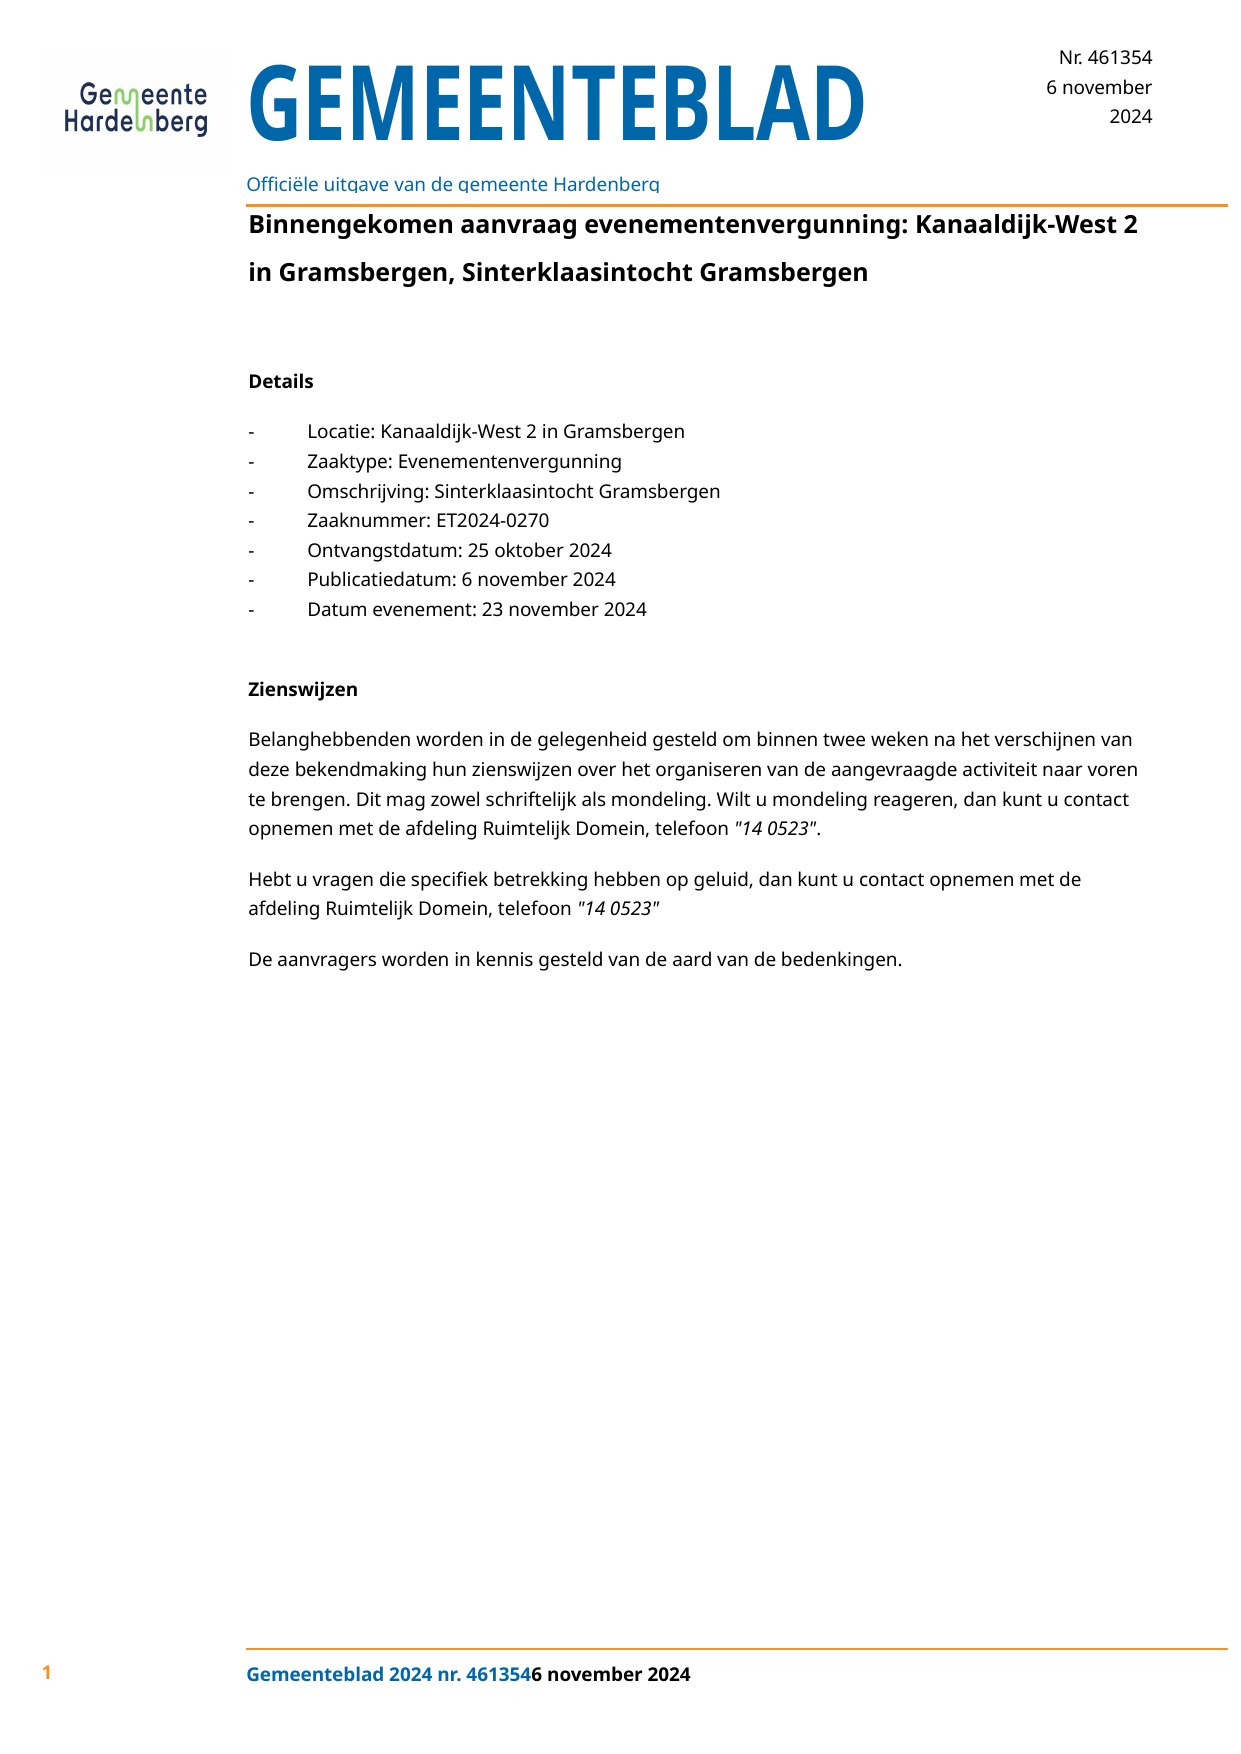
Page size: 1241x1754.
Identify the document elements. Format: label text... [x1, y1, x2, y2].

list Ontvangstdatum: 25 oktober 2024 [248, 537, 1152, 563]
list Zaaknummer: ET2024-0270 [248, 507, 1152, 533]
list Locatie: Kanaaldijk-West 2 in Gramsbergen [248, 419, 1152, 444]
text De aanvragers worden in kennis gesteld van de aard van de bedenkingen. [248, 946, 1152, 972]
list Datum evenement: 23 november 2024 [248, 596, 1152, 622]
text Hebt u vragen die specifiek betrekking hebben op geluid, dan kunt u contact opnemen met de afdeling Ruimtelijk Domein, telefoon "14 0523" [248, 866, 1152, 921]
text Binnengekomen aanvraag evenementenvergunning: Kanaaldijk-West 2 in Gramsbergen, Sinterklaasintocht Gramsbergen [248, 207, 1152, 288]
text Zienswijzen [248, 676, 1152, 702]
text Belanghebbenden worden in de gelegenheid gesteld om binnen twee weken na het verschijnen van deze bekendmaking hun zienswijzen over het organiseren van de aangevraagde activiteit naar voren te brengen. Dit mag zowel schriftelijk als mondeling. Wilt u mondeling reageren, dan kunt u contact opnemen met de afdeling Ruimtelijk Domein, telefoon "14 0523". [248, 727, 1152, 841]
text Details [248, 368, 1152, 394]
list Publicatiedatum: 6 november 2024 [248, 567, 1152, 592]
list Omschrijving: Sinterklaasintocht Gramsbergen [248, 478, 1152, 504]
picture [41, 47, 231, 172]
list Zaaktype: Evenementenvergunning [248, 448, 1152, 474]
